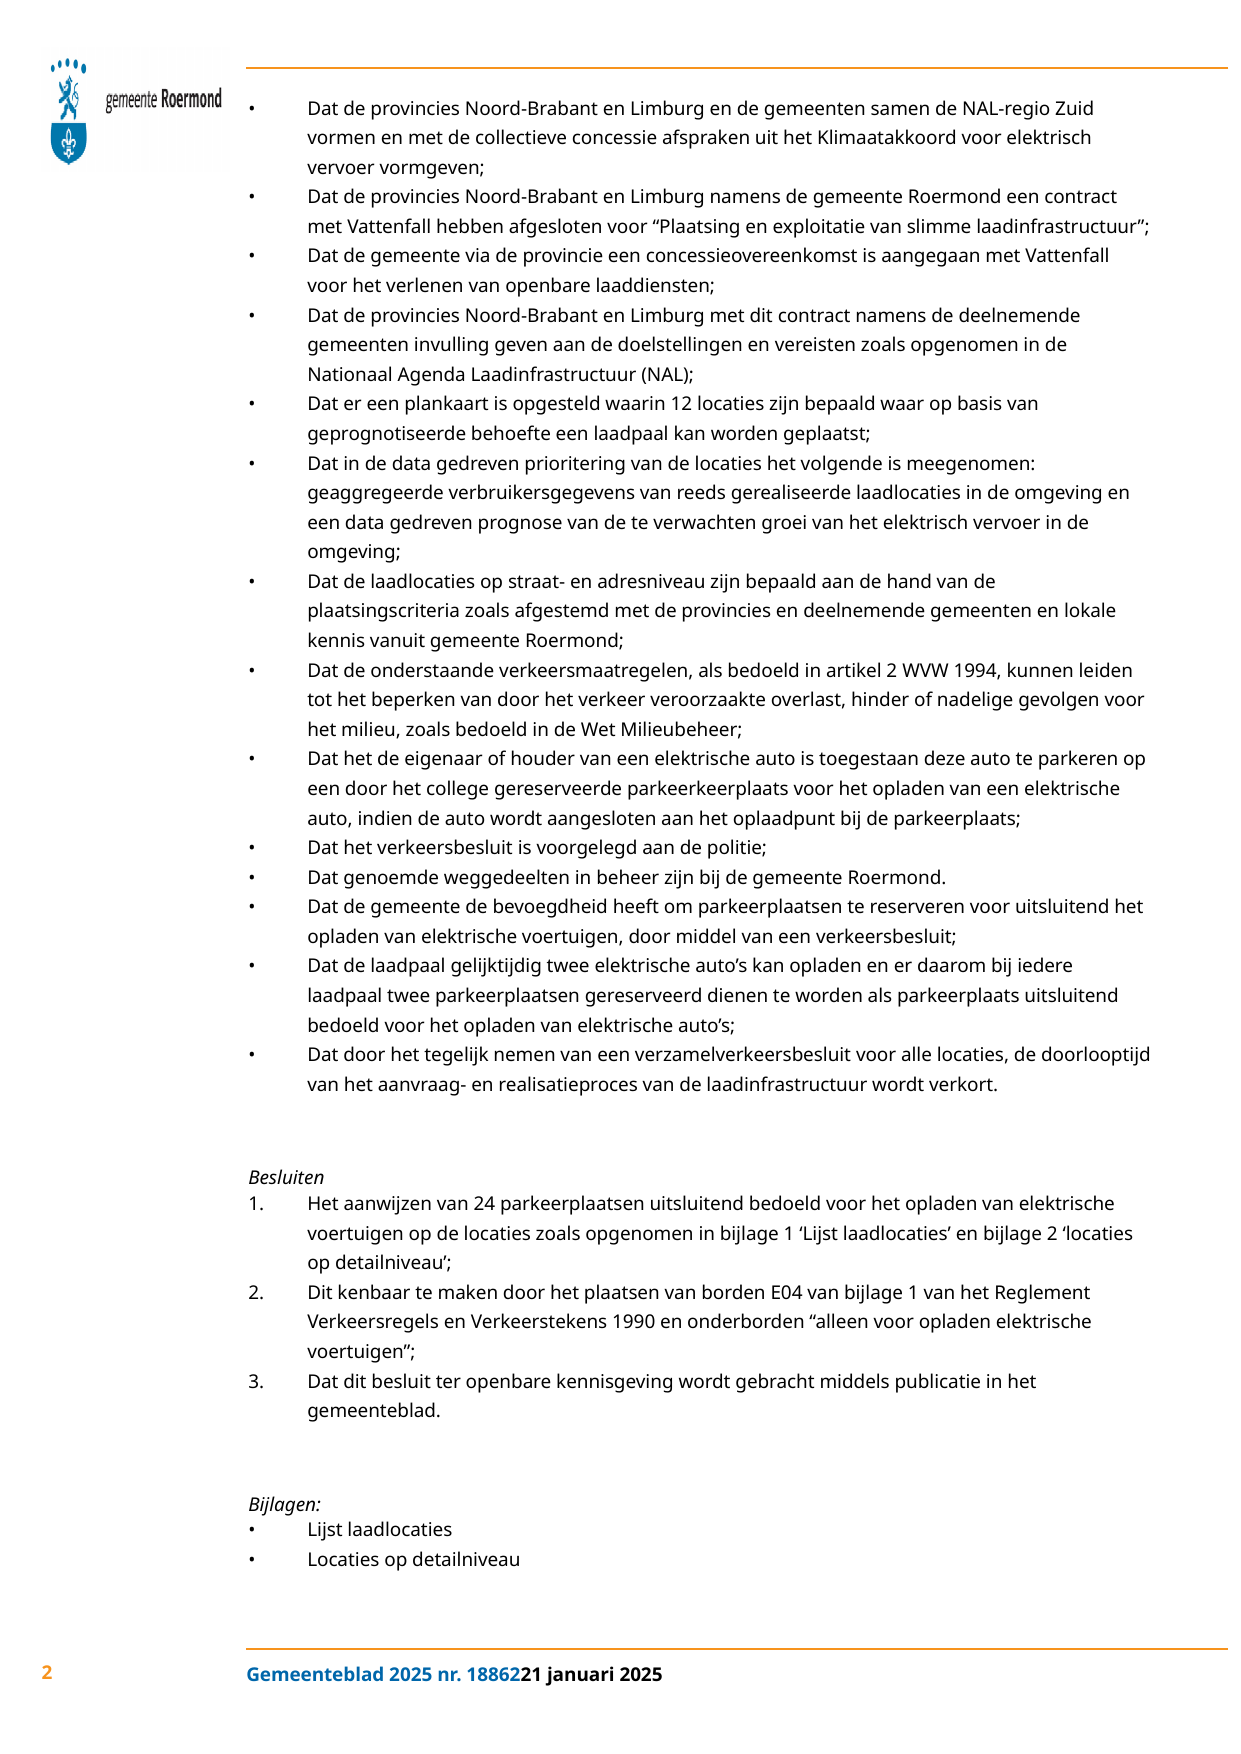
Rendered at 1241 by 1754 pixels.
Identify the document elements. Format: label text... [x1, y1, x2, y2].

list Dat de provincies Noord-Brabant en Limburg en de gemeenten samen de NAL-regio Zuid vormen en met de collectieve concessie afspraken uit het Klimaatakkoord voor elektrisch vervoer vormgeven; [248, 95, 1152, 180]
list Lijst laadlocaties [248, 1517, 1152, 1542]
list Dat genoemde weggedeelten in beheer zijn bij de gemeente Roermond. [248, 864, 1152, 890]
list Dat in de data gedreven prioritering van de locaties het volgende is meegenomen: geaggregeerde verbruikersgegevens van reeds gerealiseerde laadlocaties in de omgeving en een data gedreven prognose van de te verwachten groei van het elektrisch vervoer in de omgeving; [248, 450, 1152, 564]
list Dat de laadlocaties op straat- en adresniveau zijn bepaald aan de hand van de plaatsingscriteria zoals afgestemd met de provincies en deelnemende gemeenten en lokale kennis vanuit gemeente Roermond; [248, 568, 1152, 653]
text Besluiten [248, 1164, 1152, 1190]
list Locaties op detailniveau [248, 1546, 1152, 1572]
picture [41, 47, 231, 172]
list Dat dit besluit ter openbare kennisgeving wordt gebracht middels publicatie in het gemeenteblad. [248, 1368, 1152, 1423]
list Dat de gemeente de bevoegdheid heeft om parkeerplaatsen te reserveren voor uitsluitend het opladen van elektrische voertuigen, door middel van een verkeersbesluit; [248, 893, 1152, 949]
list Dat het de eigenaar of houder van een elektrische auto is toegestaan deze auto te parkeren op een door het college gereserveerde parkeerkeerplaats voor het opladen van een elektrische auto, indien de auto wordt aangesloten aan het oplaadpunt bij de parkeerplaats; [248, 746, 1152, 831]
list Dat er een plankaart is opgesteld waarin 12 locaties zijn bepaald waar op basis van geprognotiseerde behoefte een laadpaal kan worden geplaatst; [248, 391, 1152, 446]
list Dat de provincies Noord-Brabant en Limburg met dit contract namens de deelnemende gemeenten invulling geven aan de doelstellingen en vereisten zoals opgenomen in de Nationaal Agenda Laadinfrastructuur (NAL); [248, 302, 1152, 387]
list Dit kenbaar te maken door het plaatsen van borden E04 van bijlage 1 van het Reglement Verkeersregels en Verkeerstekens 1990 en onderborden “alleen voor opladen elektrische voertuigen”; [248, 1279, 1152, 1364]
list Dat de provincies Noord-Brabant en Limburg namens de gemeente Roermond een contract met Vattenfall hebben afgesloten voor “Plaatsing en exploitatie van slimme laadinfrastructuur”; [248, 183, 1152, 239]
list Dat de onderstaande verkeersmaatregelen, als bedoeld in artikel 2 WVW 1994, kunnen leiden tot het beperken van door het verkeer veroorzaakte overlast, hinder of nadelige gevolgen voor het milieu, zoals bedoeld in de Wet Milieubeheer; [248, 657, 1152, 742]
list Dat het verkeersbesluit is voorgelegd aan de politie; [248, 834, 1152, 860]
list Het aanwijzen van 24 parkeerplaatsen uitsluitend bedoeld voor het opladen van elektrische voertuigen op de locaties zoals opgenomen in bijlage 1 ‘Lijst laadlocaties’ en bijlage 2 ‘locaties op detailniveau’; [248, 1190, 1152, 1275]
list Dat door het tegelijk nemen van een verzamelverkeersbesluit voor alle locaties, de doorlooptijd van het aanvraag- en realisatieproces van de laadinfrastructuur wordt verkort. [248, 1041, 1152, 1097]
list Dat de gemeente via de provincie een concessieovereenkomst is aangegaan met Vattenfall voor het verlenen van openbare laaddiensten; [248, 243, 1152, 298]
list Dat de laadpaal gelijktijdig twee elektrische auto’s kan opladen en er daarom bij iedere laadpaal twee parkeerplaatsen gereserveerd dienen te worden als parkeerplaats uitsluitend bedoeld voor het opladen van elektrische auto’s; [248, 953, 1152, 1038]
text Bijlagen: [248, 1491, 1152, 1517]
